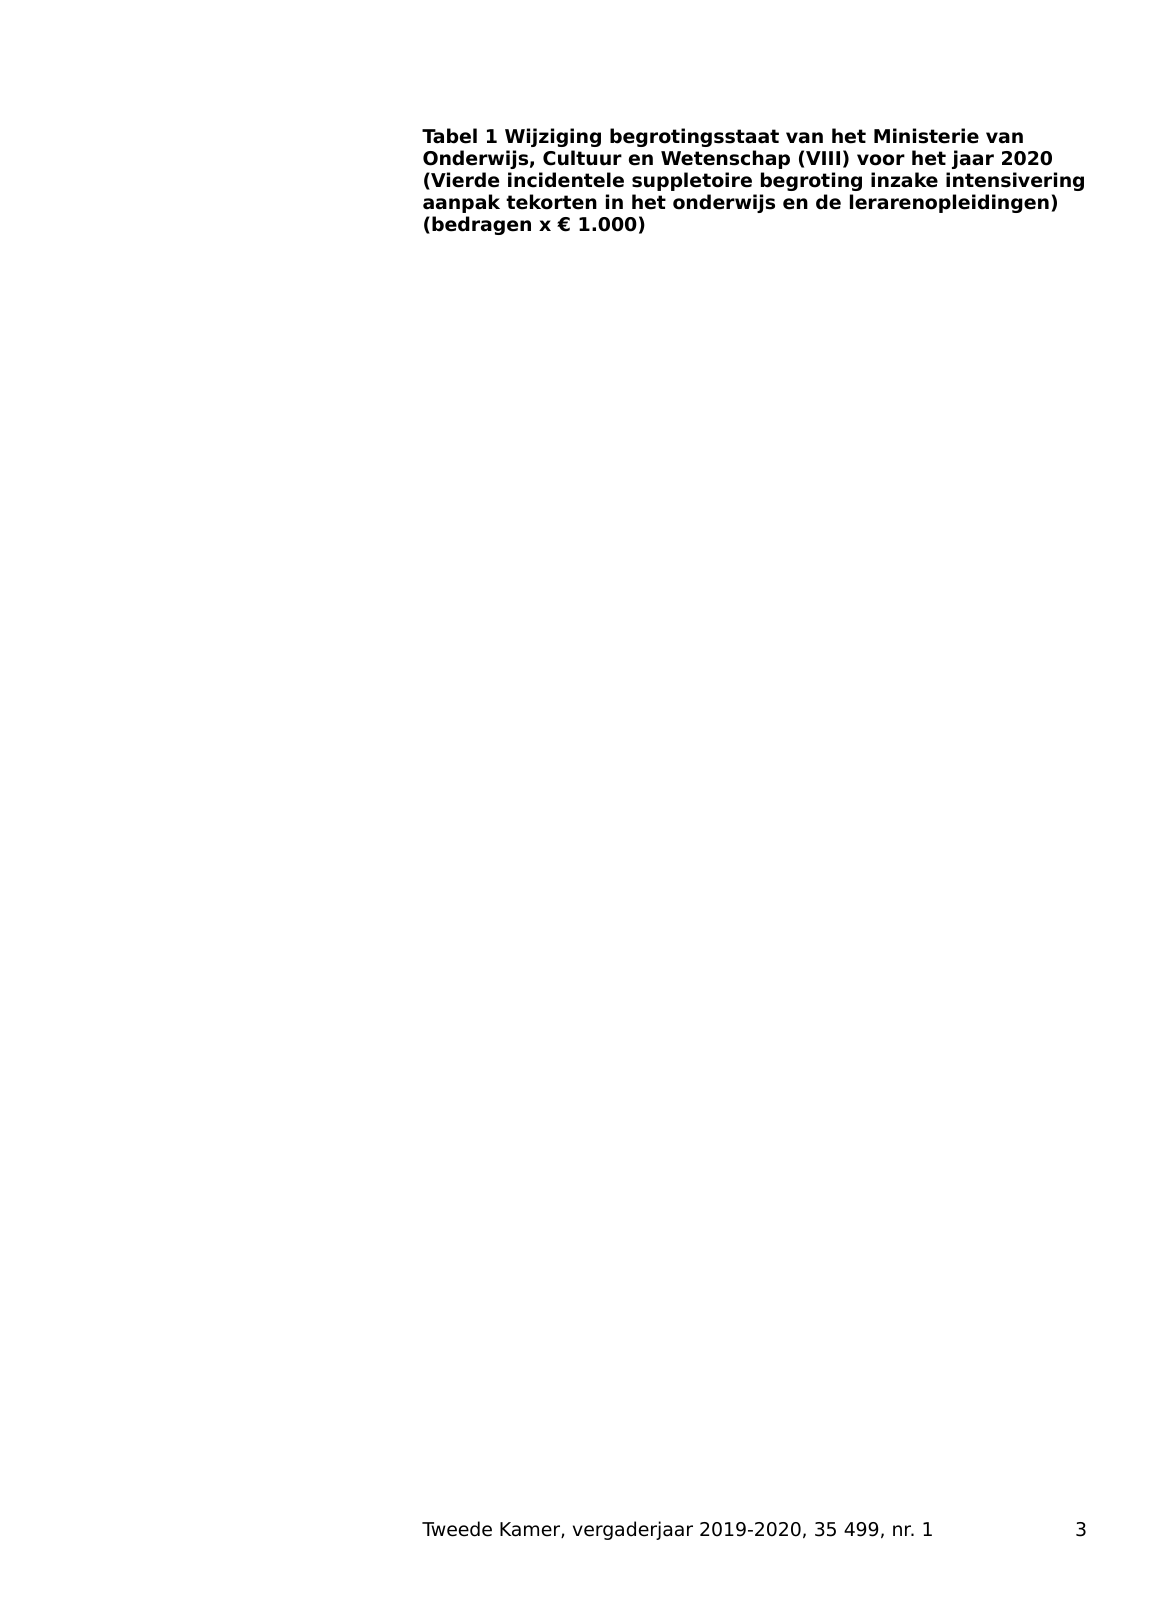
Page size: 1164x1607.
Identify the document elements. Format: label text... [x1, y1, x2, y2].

text Tabel 1 Wijziging begrotingsstaat van het Ministerie van Onderwijs, Cultuur en Wetenschap (VIII) voor het jaar 2020 (Vierde incidentele suppletoire begroting inzake intensivering aanpak tekorten in het onderwijs en de lerarenopleidingen) (bedragen x € 1.000) [422, 126, 1087, 236]
